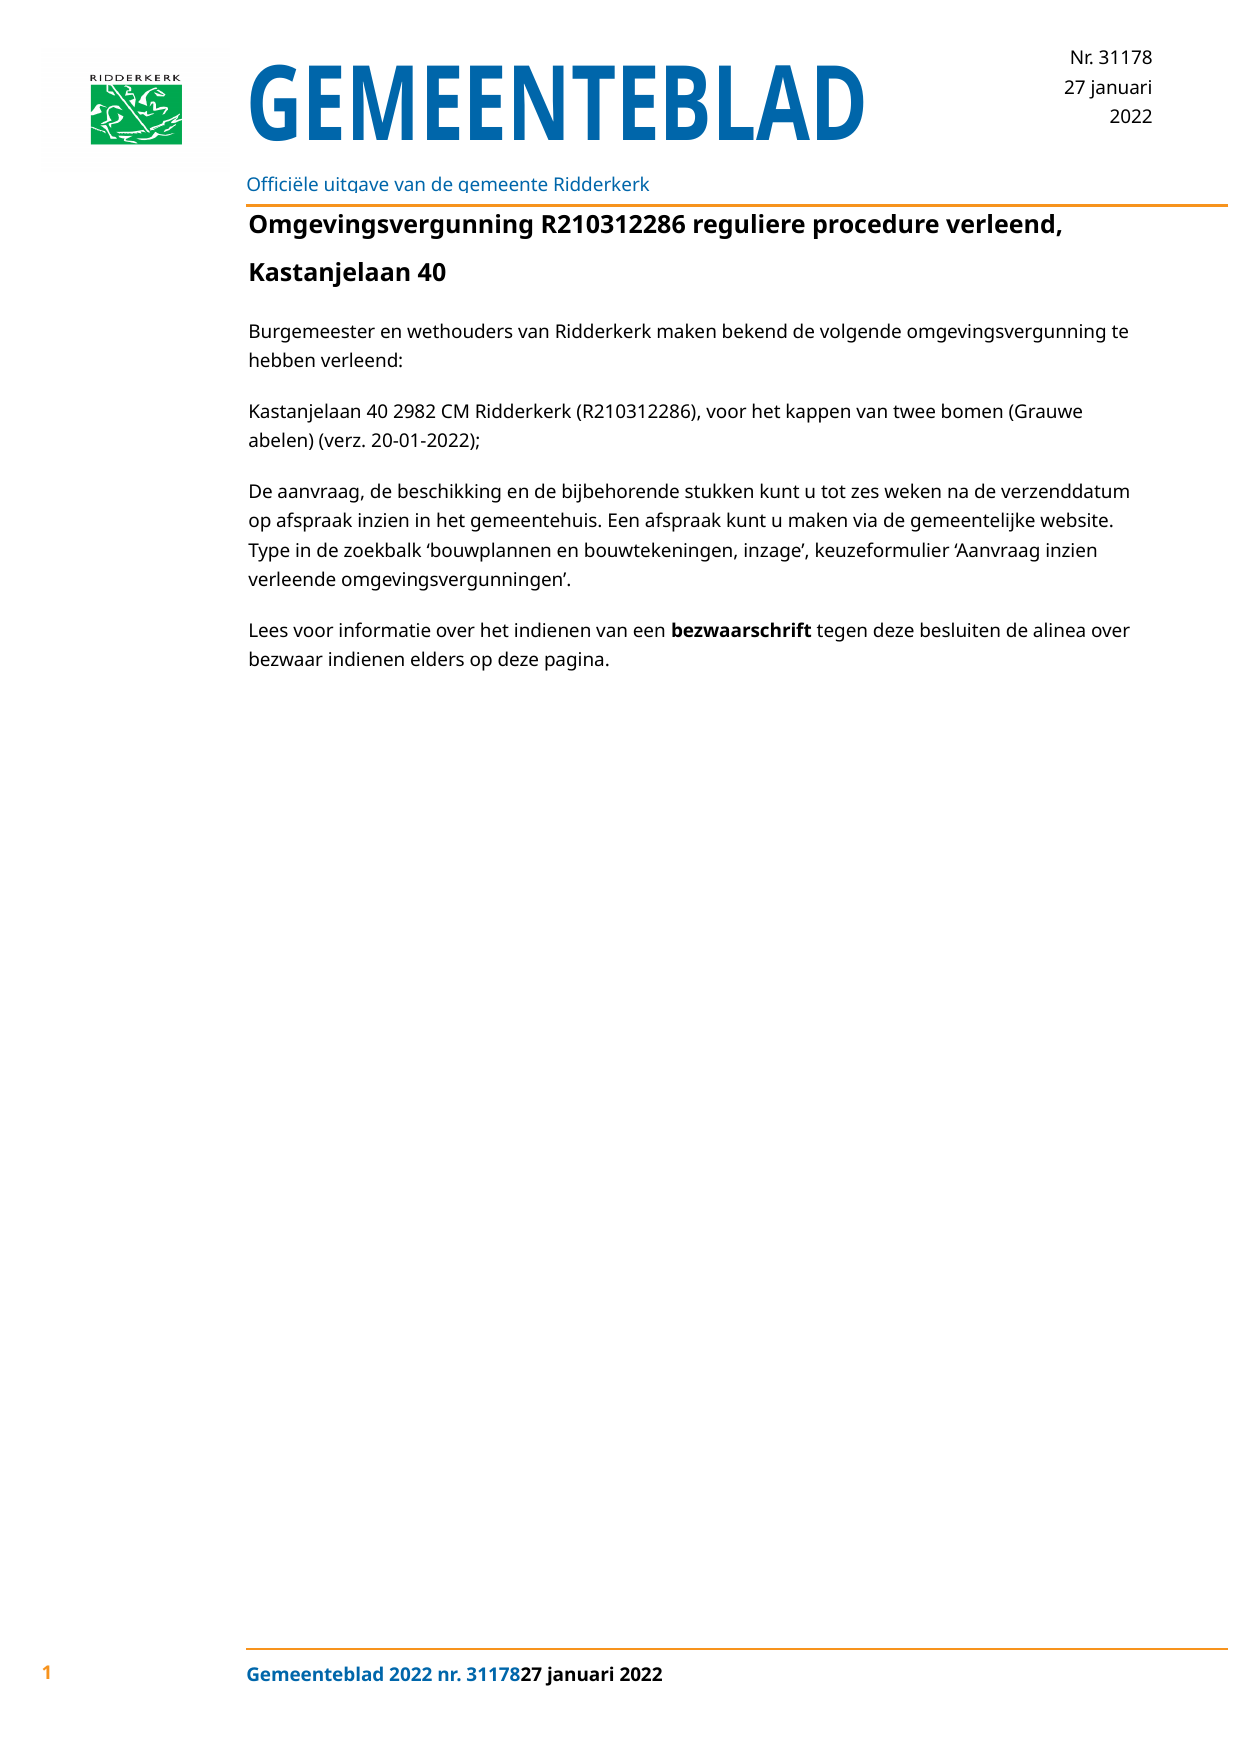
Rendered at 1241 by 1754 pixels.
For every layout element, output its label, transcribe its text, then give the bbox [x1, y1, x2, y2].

text Lees voor informatie over het indienen van een bezwaarschrift tegen deze besluiten de alinea over bezwaar indienen elders op deze pagina. [248, 617, 1152, 672]
text Omgevingsvergunning R210312286 reguliere procedure verleend, Kastanjelaan 40 [248, 207, 1152, 288]
text De aanvraag, de beschikking en de bijbehorende stukken kunt u tot zes weken na de verzenddatum op afspraak inzien in het gemeentehuis. Een afspraak kunt u maken via de gemeentelijke website. Type in de zoekbalk ‘bouwplannen en bouwtekeningen, inzage’, keuzeformulier ‘Aanvraag inzien verleende omgevingsvergunningen’. [248, 478, 1152, 592]
text Burgemeester en wethouders van Ridderkerk maken bekend de volgende omgevingsvergunning te hebben verleend: [248, 318, 1152, 373]
picture [41, 47, 231, 172]
text Kastanjelaan 40 2982 CM Ridderkerk (R210312286), voor het kappen van twee bomen (Grauwe abelen) (verz. 20-01-2022); [248, 398, 1152, 453]
